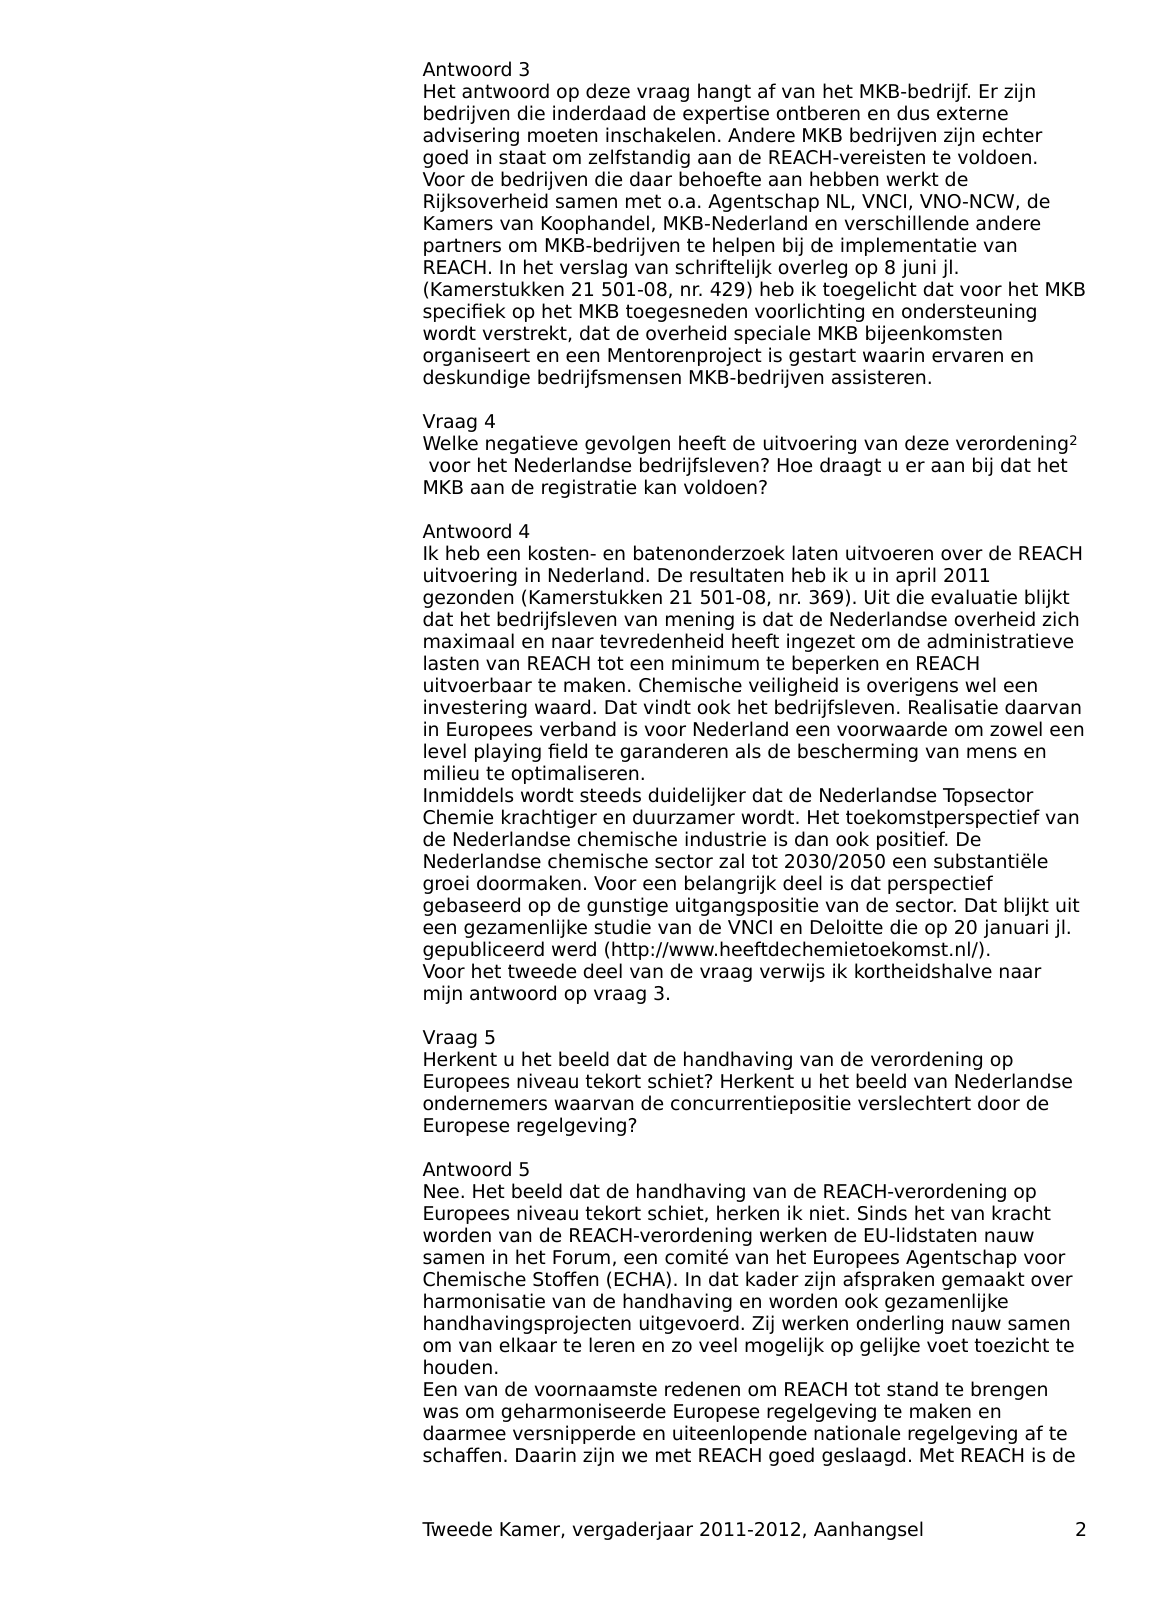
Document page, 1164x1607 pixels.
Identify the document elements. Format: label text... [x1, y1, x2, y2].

text Inmiddels wordt steeds duidelijker dat de Nederlandse Topsector Chemie krachtiger en duurzamer wordt. Het toekomstperspectief van de Nederlandse chemische industrie is dan ook positief. De Nederlandse chemische sector zal tot 2030/2050 een substantiële groei doormaken. Voor een belangrijk deel is dat perspectief gebaseerd op de gunstige uitgangspositie van de sector. Dat blijkt uit een gezamenlijke studie van de VNCI en Deloitte die op 20 januari jl. gepubliceerd werd (http://www.heeftdechemietoekomst.nl/). [422, 785, 1087, 961]
text Herkent u het beeld dat de handhaving van de verordening op Europees niveau tekort schiet? Herkent u het beeld van Nederlandse ondernemers waarvan de concurrentiepositie verslechtert door de Europese regelgeving? [422, 1049, 1087, 1137]
text Vraag 5 [422, 1027, 1087, 1049]
text Voor de bedrijven die daar behoefte aan hebben werkt de Rijksoverheid samen met o.a. Agentschap NL, VNCI, VNO-NCW, de Kamers van Koophandel, MKB-Nederland en verschillende andere partners om MKB-bedrijven te helpen bij de implementatie van REACH. In het verslag van schriftelijk overleg op 8 juni jl. (Kamerstukken 21 501-08, nr. 429) heb ik toegelicht dat voor het MKB specifiek op het MKB toegesneden voorlichting en ondersteuning wordt verstrekt, dat de overheid speciale MKB bijeenkomsten organiseert en een Mentorenproject is gestart waarin ervaren en deskundige bedrijfsmensen MKB-bedrijven assisteren. [422, 169, 1087, 389]
text Antwoord 3 [422, 59, 1087, 81]
text Een van de voornaamste redenen om REACH tot stand te brengen was om geharmoniseerde Europese regelgeving te maken en daarmee versnipperde en uiteenlopende nationale regelgeving af te schaffen. Daarin zijn we met REACH goed geslaagd. Met REACH is de [422, 1379, 1087, 1467]
text Welke negatieve gevolgen heeft de uitvoering van deze verordening2 voor het Nederlandse bedrijfsleven? Hoe draagt u er aan bij dat het MKB aan de registratie kan voldoen? [422, 433, 1087, 499]
text Het antwoord op deze vraag hangt af van het MKB-bedrijf. Er zijn bedrijven die inderdaad de expertise ontberen en dus externe advisering moeten inschakelen. Andere MKB bedrijven zijn echter goed in staat om zelfstandig aan de REACH-vereisten te voldoen. [422, 81, 1087, 169]
text Antwoord 5 [422, 1159, 1087, 1181]
text Voor het tweede deel van de vraag verwijs ik kortheidshalve naar mijn antwoord op vraag 3. [422, 961, 1087, 1004]
text Ik heb een kosten- en batenonderzoek laten uitvoeren over de REACH uitvoering in Nederland. De resultaten heb ik u in april 2011 gezonden (Kamerstukken 21 501-08, nr. 369). Uit die evaluatie blijkt dat het bedrijfsleven van mening is dat de Nederlandse overheid zich maximaal en naar tevredenheid heeft ingezet om de administratieve lasten van REACH tot een minimum te beperken en REACH uitvoerbaar te maken. Chemische veiligheid is overigens wel een investering waard. Dat vindt ook het bedrijfsleven. Realisatie daarvan in Europees verband is voor Nederland een voorwaarde om zowel een level playing field te garanderen als de bescherming van mens en milieu te optimaliseren. [422, 543, 1087, 785]
text Vraag 4 [422, 411, 1087, 433]
text Antwoord 4 [422, 521, 1087, 543]
text Nee. Het beeld dat de handhaving van de REACH-verordening op Europees niveau tekort schiet, herken ik niet. Sinds het van kracht worden van de REACH-verordening werken de EU-lidstaten nauw samen in het Forum, een comité van het Europees Agentschap voor Chemische Stoffen (ECHA). In dat kader zijn afspraken gemaakt over harmonisatie van de handhaving en worden ook gezamenlijke handhavingsprojecten uitgevoerd. Zij werken onderling nauw samen om van elkaar te leren en zo veel mogelijk op gelijke voet toezicht te houden. [422, 1181, 1087, 1379]
